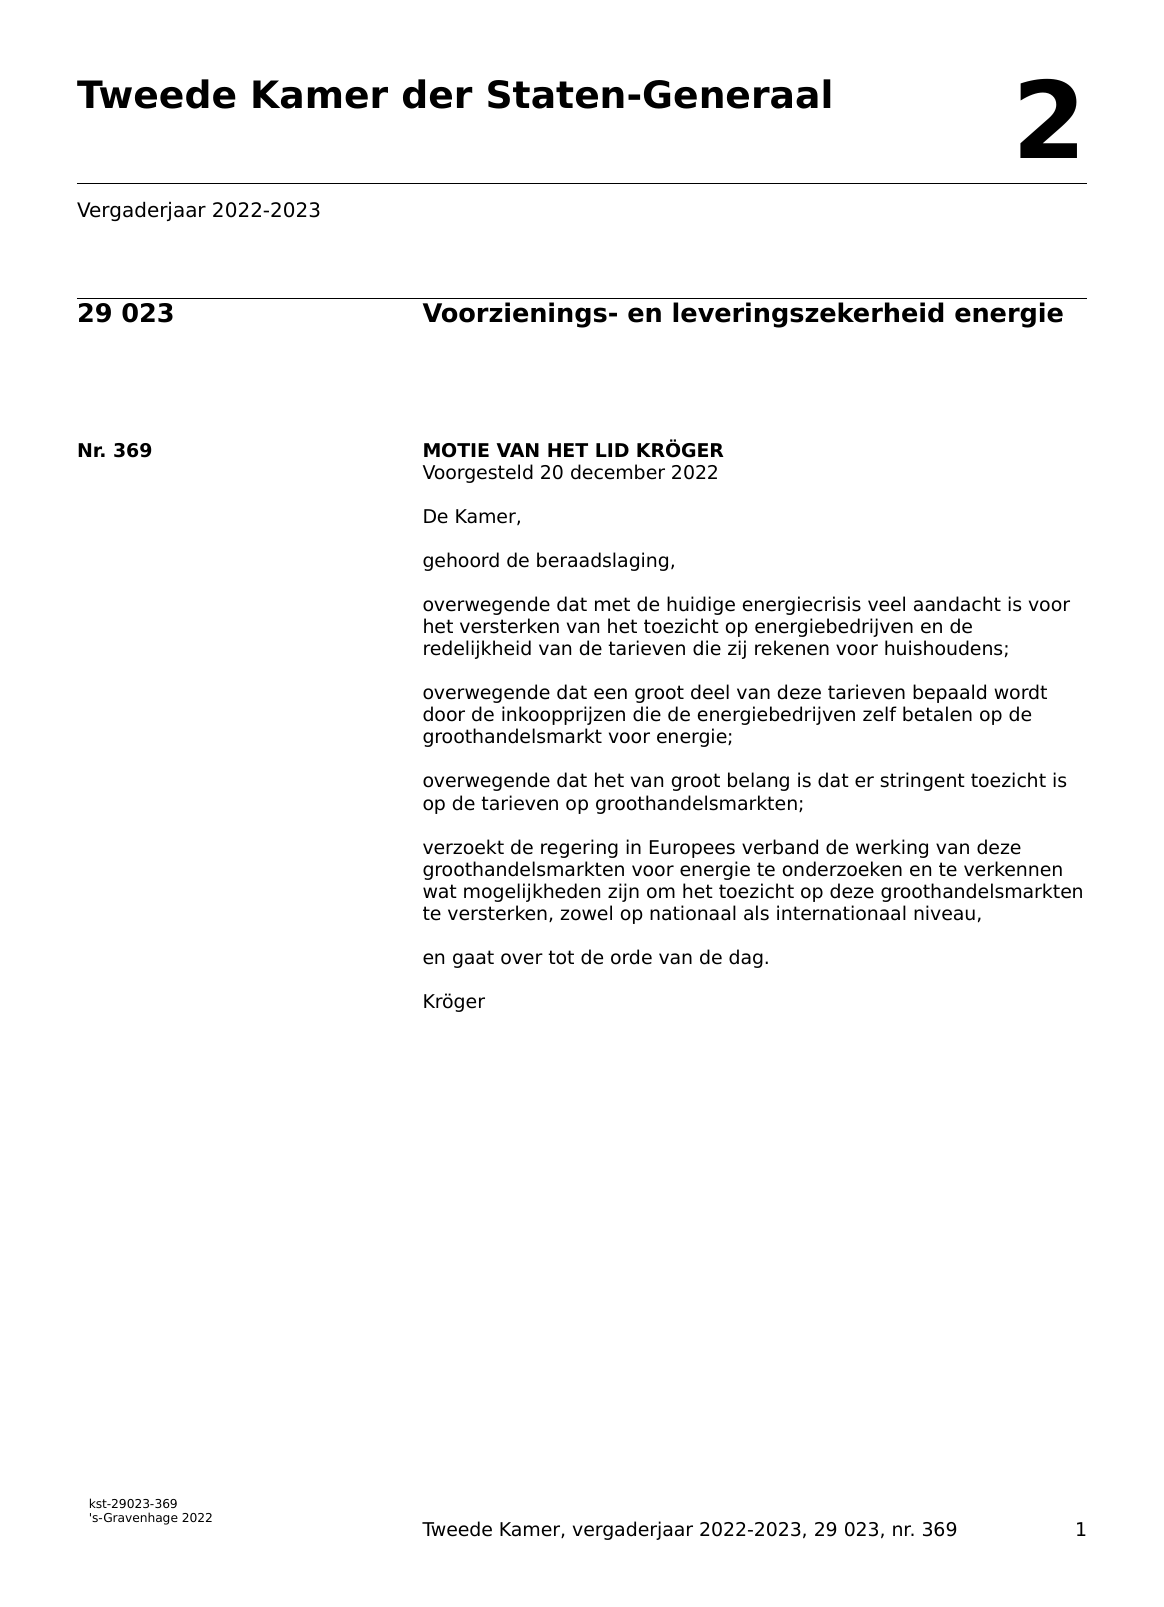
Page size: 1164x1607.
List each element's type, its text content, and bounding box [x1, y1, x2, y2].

text 's-Gravenhage 2022 [88, 1511, 323, 1525]
table_header Tweede Kamer der Staten-Generaal [77, 59, 886, 183]
text Kröger [422, 991, 1087, 1013]
text verzoekt de regering in Europees verband de werking van deze groothandelsmarkten voor energie te onderzoeken en te verkennen wat mogelijkheden zijn om het toezicht op deze groothandelsmarkten te versterken, zowel op nationaal als internationaal niveau, [422, 837, 1087, 924]
text en gaat over tot de orde van de dag. [422, 947, 1087, 969]
subtitle Nr. 369 MOTIE VAN HET LID KRÖGER [77, 440, 1087, 462]
text Voorgesteld 20 december 2022 [422, 462, 1087, 484]
text kst-29023-369 [88, 1497, 323, 1511]
subtitle 29 023 Voorzienings- en leveringszekerheid energie [77, 299, 1087, 329]
text overwegende dat een groot deel van deze tarieven bepaald wordt door de inkoopprijzen die de energiebedrijven zelf betalen op de groothandelsmarkt voor energie; [422, 682, 1087, 748]
text De Kamer, [422, 506, 1087, 528]
text overwegende dat met de huidige energiecrisis veel aandacht is voor het versterken van het toezicht op energiebedrijven en de redelijkheid van de tarieven die zij rekenen voor huishoudens; [422, 594, 1087, 660]
text gehoord de beraadslaging, [422, 550, 1087, 572]
table_header 2 [886, 59, 1087, 183]
table_cell Vergaderjaar 2022-2023 [77, 184, 1087, 298]
text overwegende dat het van groot belang is dat er stringent toezicht is op de tarieven op groothandelsmarkten; [422, 770, 1087, 814]
